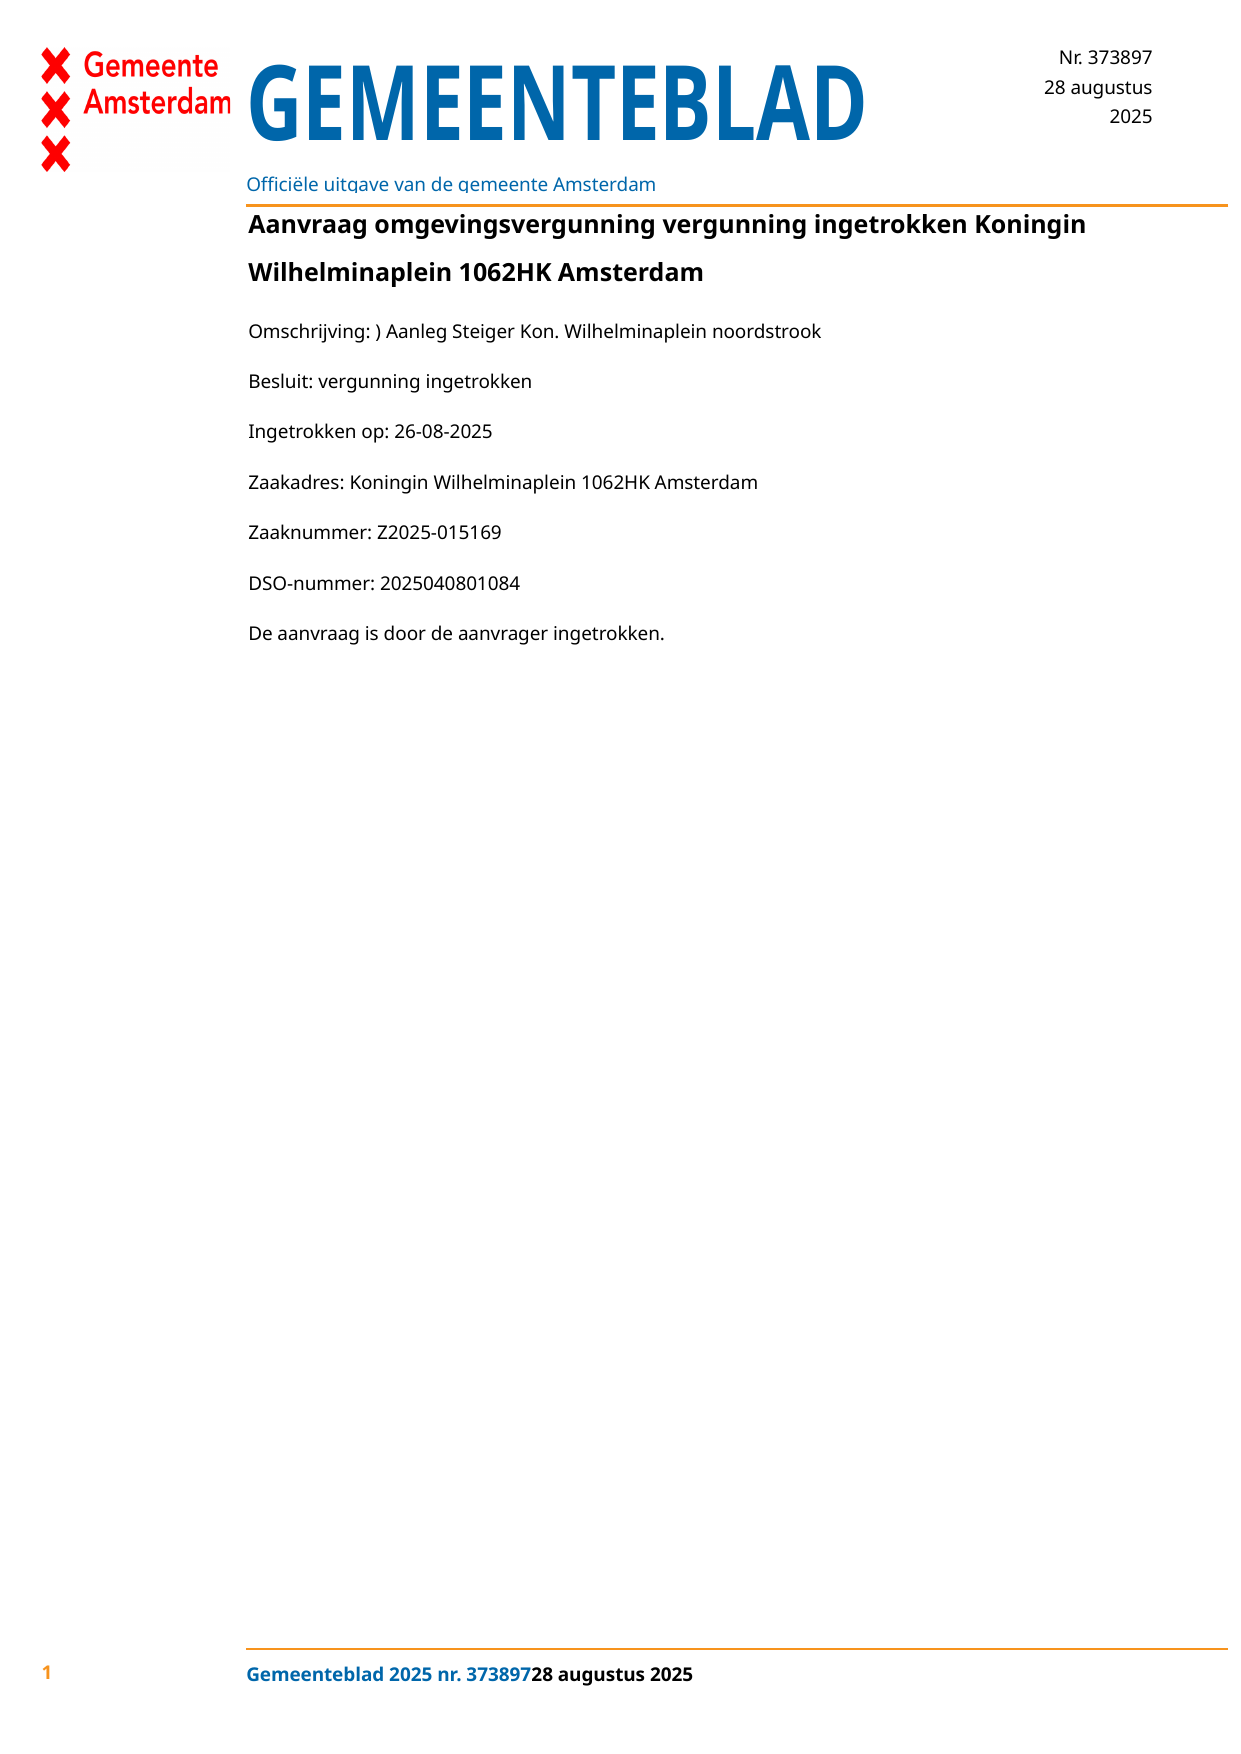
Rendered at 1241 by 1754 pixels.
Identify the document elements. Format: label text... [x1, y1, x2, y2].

text De aanvraag is door de aanvrager ingetrokken. [248, 620, 1152, 646]
text Besluit: vergunning ingetrokken [248, 368, 1152, 394]
text Zaaknummer: Z2025-015169 [248, 519, 1152, 545]
text DSO-nummer: 2025040801084 [248, 570, 1152, 596]
text Omschrijving: ) Aanleg Steiger Kon. Wilhelminaplein noordstrook [248, 318, 1152, 344]
text Zaakadres: Koningin Wilhelminaplein 1062HK Amsterdam [248, 469, 1152, 495]
text Ingetrokken op: 26-08-2025 [248, 419, 1152, 444]
picture [41, 47, 231, 172]
text Aanvraag omgevingsvergunning vergunning ingetrokken Koningin Wilhelminaplein 1062HK Amsterdam [248, 207, 1152, 288]
